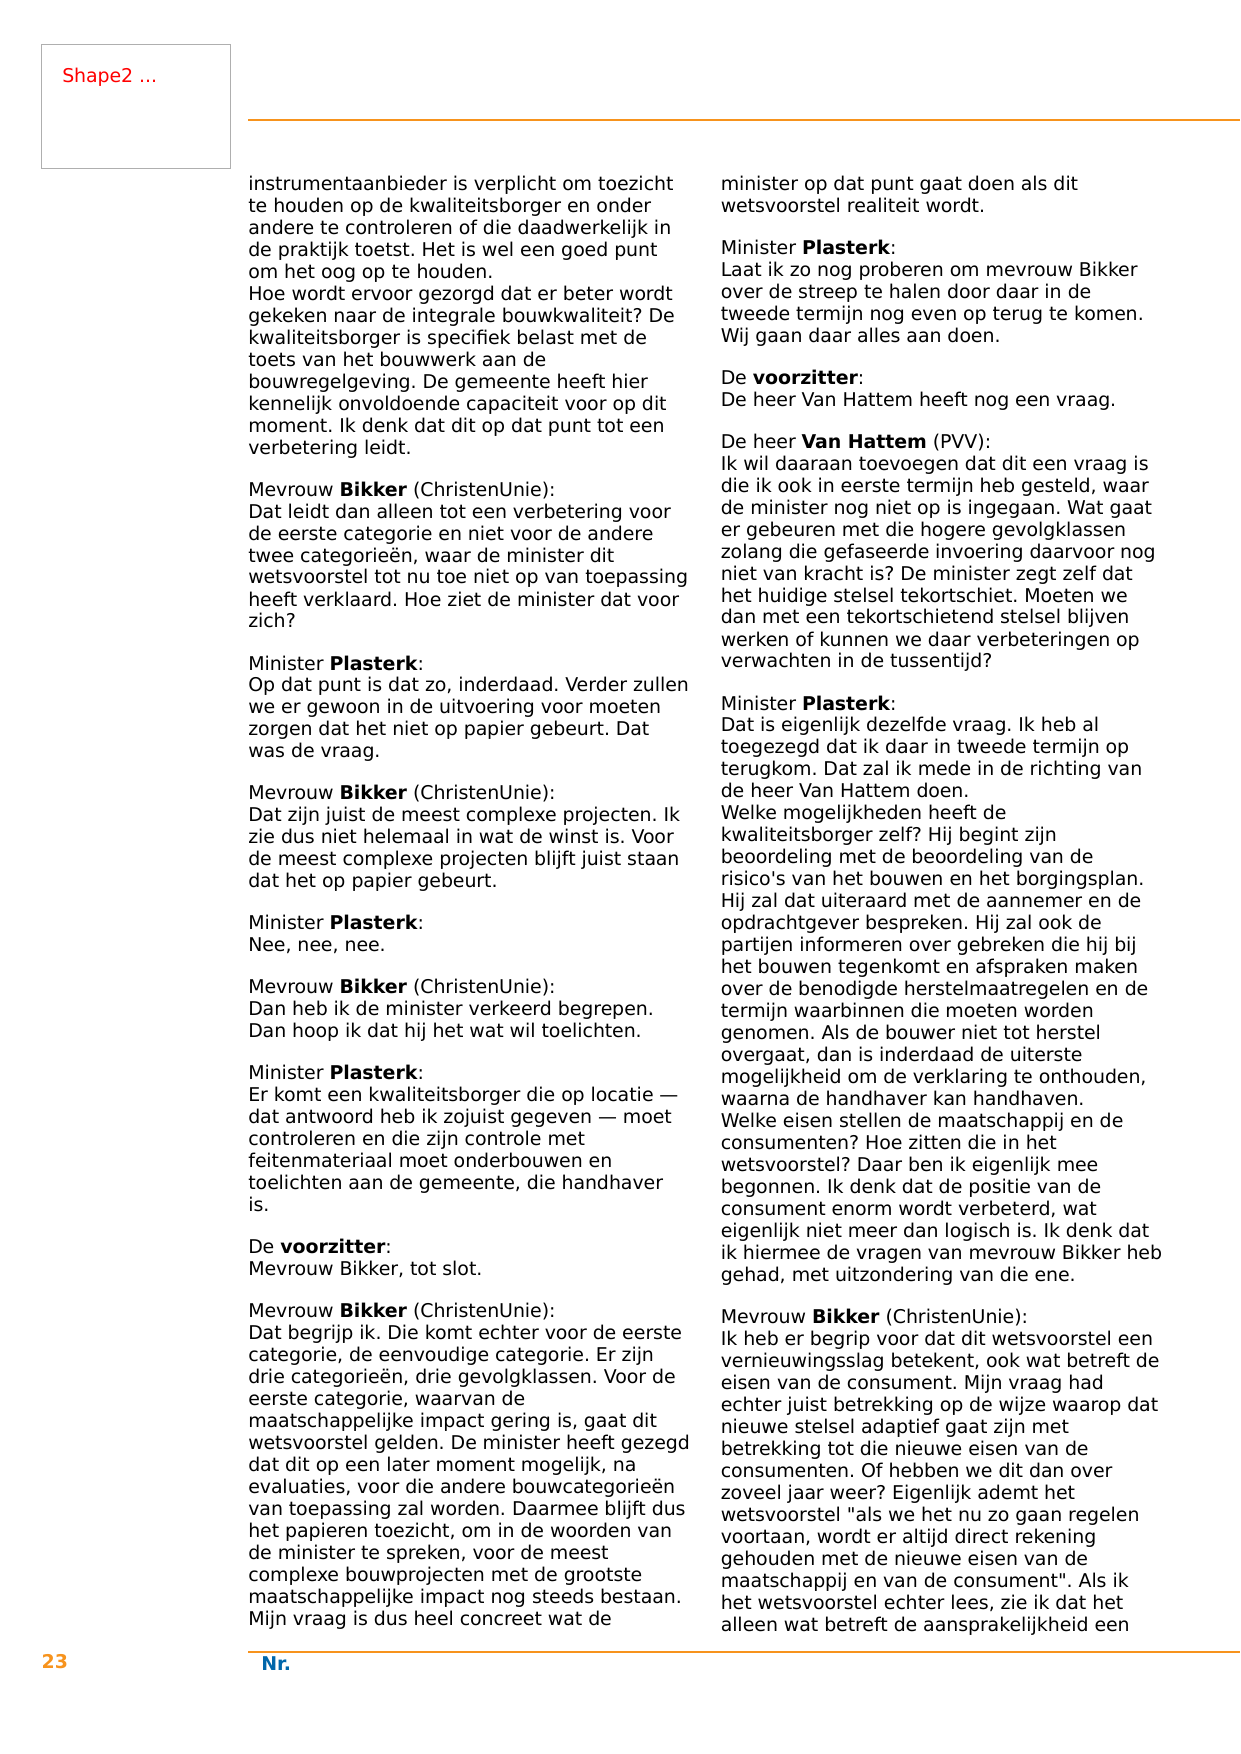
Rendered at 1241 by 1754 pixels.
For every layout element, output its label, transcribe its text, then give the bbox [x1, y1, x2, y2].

text De voorzitter: [248, 1236, 691, 1258]
text Nee, nee, nee. [248, 934, 691, 956]
text Dat zijn juist de meest complexe projecten. Ik zie dus niet helemaal in wat de winst is. Voor de meest complexe projecten blijft juist staan dat het op papier gebeurt. [248, 804, 691, 892]
text Mevrouw Bikker (ChristenUnie): [248, 478, 691, 501]
text minister op dat punt gaat doen als dit wetsvoorstel realiteit wordt. [721, 173, 1163, 217]
text Welke eisen stellen de maatschappij en de consumenten? Hoe zitten die in het wetsvoorstel? Daar ben ik eigenlijk mee begonnen. Ik denk dat de positie van de consument enorm wordt verbeterd, wat eigenlijk niet meer dan logisch is. Ik denk dat ik hiermee de vragen van mevrouw Bikker heb gehad, met uitzondering van die ene. [721, 1110, 1163, 1286]
text Welke mogelijkheden heeft de kwaliteitsborger zelf? Hij begint zijn beoordeling met de beoordeling van de risico's van het bouwen en het borgingsplan. Hij zal dat uiteraard met de aannemer en de opdrachtgever bespreken. Hij zal ook de partijen informeren over gebreken die hij bij het bouwen tegenkomt en afspraken maken over de benodigde herstelmaatregelen en de termijn waarbinnen die moeten worden genomen. Als de bouwer niet tot herstel overgaat, dan is inderdaad de uiterste mogelijkheid om de verklaring te onthouden, waarna de handhaver kan handhaven. [721, 802, 1163, 1110]
text Minister Plasterk: [721, 237, 1163, 259]
text Mevrouw Bikker (ChristenUnie): [248, 976, 691, 998]
text Mevrouw Bikker (ChristenUnie): [248, 1300, 691, 1322]
text De heer Van Hattem heeft nog een vraag. [721, 389, 1163, 411]
text Ik heb er begrip voor dat dit wetsvoorstel een vernieuwingsslag betekent, ook wat betreft de eisen van de consument. Mijn vraag had echter juist betrekking op de wijze waarop dat nieuwe stelsel adaptief gaat zijn met betrekking tot die nieuwe eisen van de consumenten. Of hebben we dit dan over zoveel jaar weer? Eigenlijk ademt het wetsvoorstel "als we het nu zo gaan regelen voortaan, wordt er altijd direct rekening gehouden met de nieuwe eisen van de maatschappij en van de consument". Als ik het wetsvoorstel echter lees, zie ik dat het alleen wat betreft de aansprakelijkheid een [721, 1328, 1163, 1636]
text Mevrouw Bikker (ChristenUnie): [721, 1306, 1163, 1328]
text Dat begrijp ik. Die komt echter voor de eerste categorie, de eenvoudige categorie. Er zijn drie categorieën, drie gevolgklassen. Voor de eerste categorie, waarvan de maatschappelijke impact gering is, gaat dit wetsvoorstel gelden. De minister heeft gezegd dat dit op een later moment mogelijk, na evaluaties, voor die andere bouwcategorieën van toepassing zal worden. Daarmee blijft dus het papieren toezicht, om in de woorden van de minister te spreken, voor de meest complexe bouwprojecten met de grootste maatschappelijke impact nog steeds bestaan. Mijn vraag is dus heel concreet wat de [248, 1322, 691, 1629]
text De heer Van Hattem (PVV): [721, 431, 1163, 453]
text Minister Plasterk: [248, 912, 691, 934]
text Dat is eigenlijk dezelfde vraag. Ik heb al toegezegd dat ik daar in tweede termijn op terugkom. Dat zal ik mede in de richting van de heer Van Hattem doen. [721, 714, 1163, 802]
text Laat ik zo nog proberen om mevrouw Bikker over de streep te halen door daar in de tweede termijn nog even op terug te komen. Wij gaan daar alles aan doen. [721, 259, 1163, 347]
text Minister Plasterk: [721, 692, 1163, 714]
text Ik wil daaraan toevoegen dat dit een vraag is die ik ook in eerste termijn heb gesteld, waar de minister nog niet op is ingegaan. Wat gaat er gebeuren met die hogere gevolgklassen zolang die gefaseerde invoering daarvoor nog niet van kracht is? De minister zegt zelf dat het huidige stelsel tekortschiet. Moeten we dan met een tekortschietend stelsel blijven werken of kunnen we daar verbeteringen op verwachten in de tussentijd? [721, 453, 1163, 672]
text Dan heb ik de minister verkeerd begrepen. Dan hoop ik dat hij het wat wil toelichten. [248, 998, 691, 1042]
text Er komt een kwaliteitsborger die op locatie — dat antwoord heb ik zojuist gegeven — moet controleren en die zijn controle met feitenmateriaal moet onderbouwen en toelichten aan de gemeente, die handhaver is. [248, 1084, 691, 1216]
text Dat leidt dan alleen tot een verbetering voor de eerste categorie en niet voor de andere twee categorieën, waar de minister dit wetsvoorstel tot nu toe niet op van toepassing heeft verklaard. Hoe ziet de minister dat voor zich? [248, 501, 691, 632]
text Minister Plasterk: [248, 652, 691, 674]
text Hoe wordt ervoor gezorgd dat er beter wordt gekeken naar de integrale bouwkwaliteit? De kwaliteitsborger is specifiek belast met de toets van het bouwwerk aan de bouwregelgeving. De gemeente heeft hier kennelijk onvoldoende capaciteit voor op dit moment. Ik denk dat dit op dat punt tot een verbetering leidt. [248, 283, 691, 458]
text De voorzitter: [721, 367, 1163, 389]
text instrumentaanbieder is verplicht om toezicht te houden op de kwaliteitsborger en onder andere te controleren of die daadwerkelijk in de praktijk toetst. Het is wel een goed punt om het oog op te houden. [248, 173, 691, 283]
text Op dat punt is dat zo, inderdaad. Verder zullen we er gewoon in de uitvoering voor moeten zorgen dat het niet op papier gebeurt. Dat was de vraag. [248, 674, 691, 762]
text Minister Plasterk: [248, 1062, 691, 1084]
text Mevrouw Bikker, tot slot. [248, 1258, 691, 1280]
text Mevrouw Bikker (ChristenUnie): [248, 782, 691, 804]
